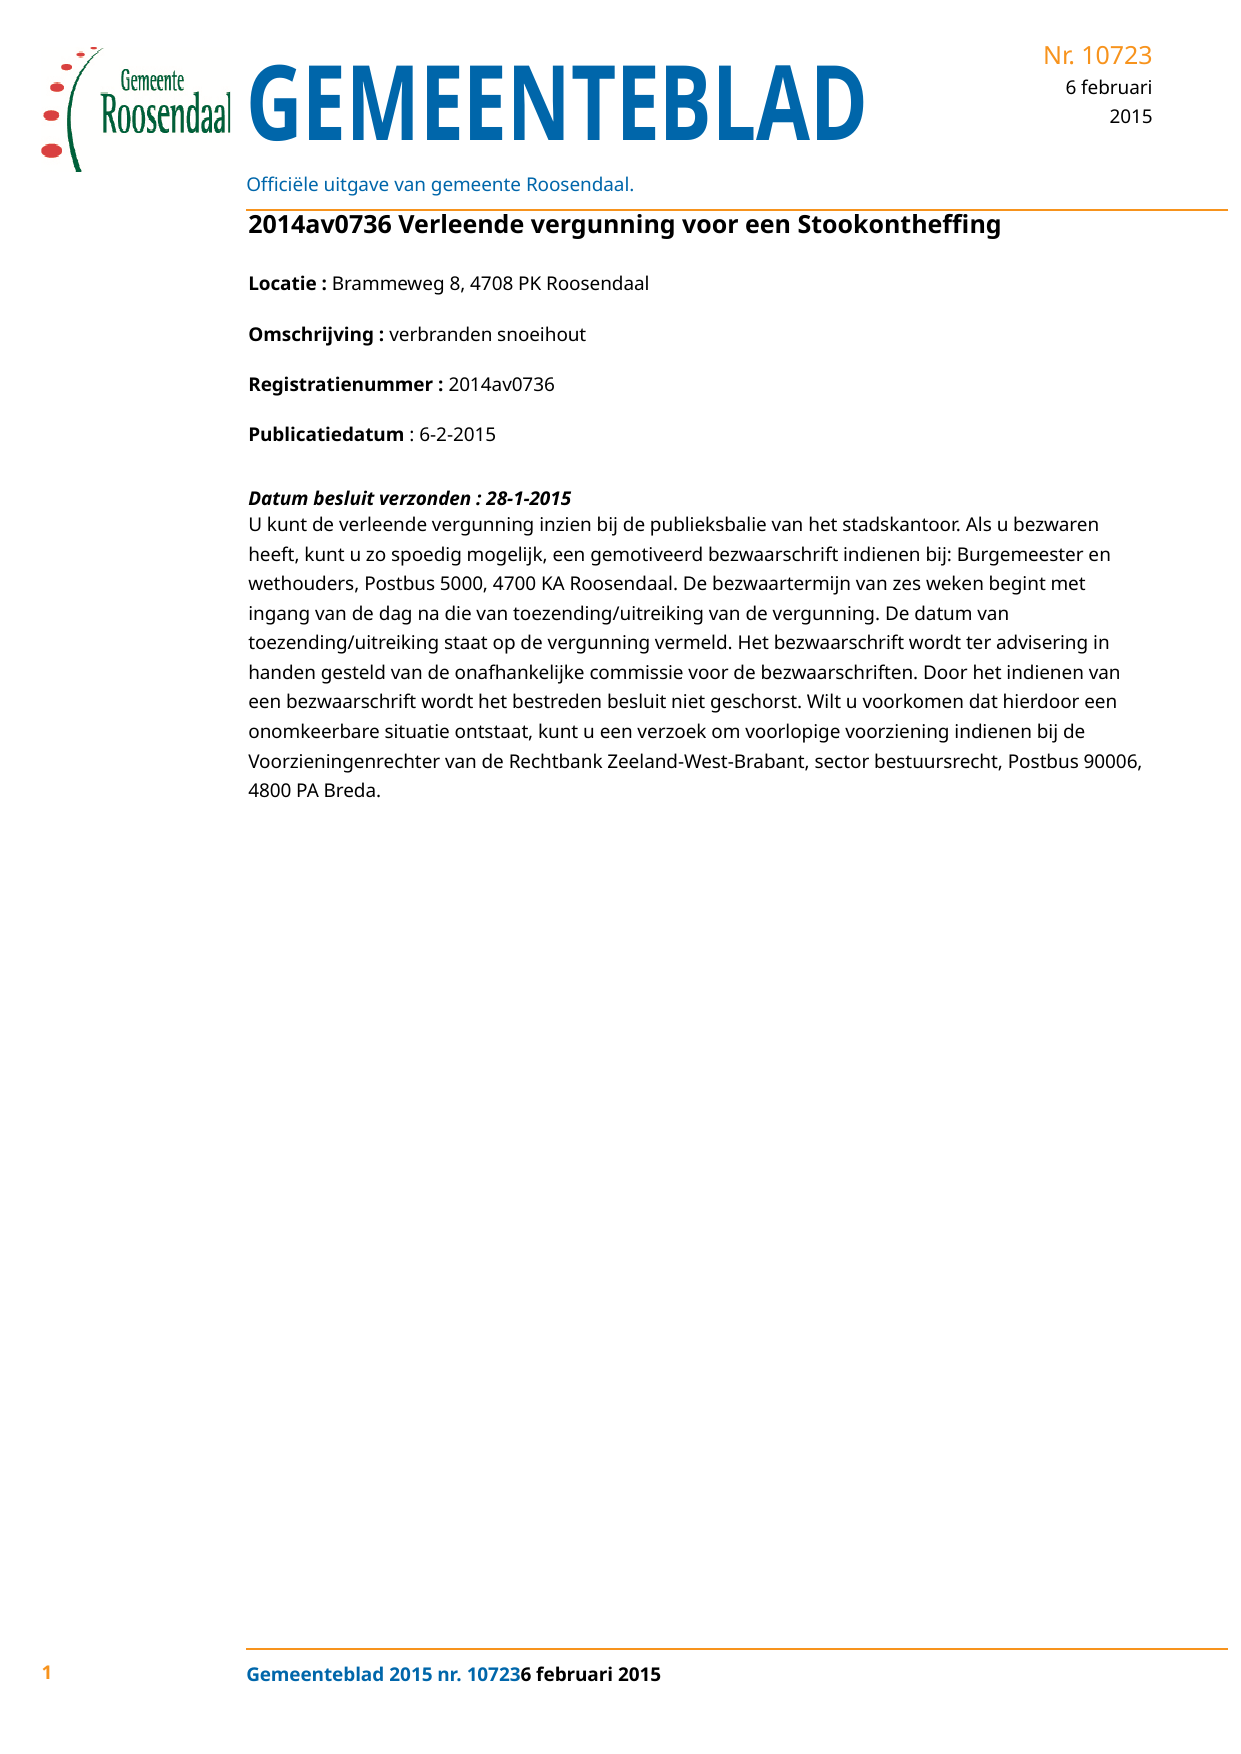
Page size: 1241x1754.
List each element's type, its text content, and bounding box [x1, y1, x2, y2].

text Locatie : Brammeweg 8, 4708 PK Roosendaal [248, 270, 1152, 296]
text Omschrijving : verbranden snoeihout [248, 321, 1152, 346]
text U kunt de verleende vergunning inzien bij de publieksbalie van het stadskantoor. Als u bezwaren heeft, kunt u zo spoedig mogelijk, een gemotiveerd bezwaarschrift indienen bij: Burgemeester en wethouders, Postbus 5000, 4700 KA Roosendaal. De bezwaartermijn van zes weken begint met ingang van de dag na die van toezending/uitreiking van de vergunning. De datum van toezending/uitreiking staat op de vergunning vermeld. Het bezwaarschrift wordt ter advisering in handen gesteld van de onafhankelijke commissie voor de bezwaarschriften. Door het indienen van een bezwaarschrift wordt het bestreden besluit niet geschorst. Wilt u voorkomen dat hierdoor een onomkeerbare situatie ontstaat, kunt u een verzoek om voorlopige voorziening indienen bij de Voorzieningenrechter van de Rechtbank Zeeland-West-Brabant, sector bestuursrecht, Postbus 90006, 4800 PA Breda. [248, 511, 1152, 803]
picture [41, 47, 231, 172]
text Publicatiedatum : 6-2-2015 [248, 422, 1152, 447]
text 2014av0736 Verleende vergunning voor een Stookontheffing [248, 211, 1152, 241]
text Datum besluit verzonden : 28-1-2015 [248, 486, 1152, 511]
text Registratienummer : 2014av0736 [248, 371, 1152, 397]
